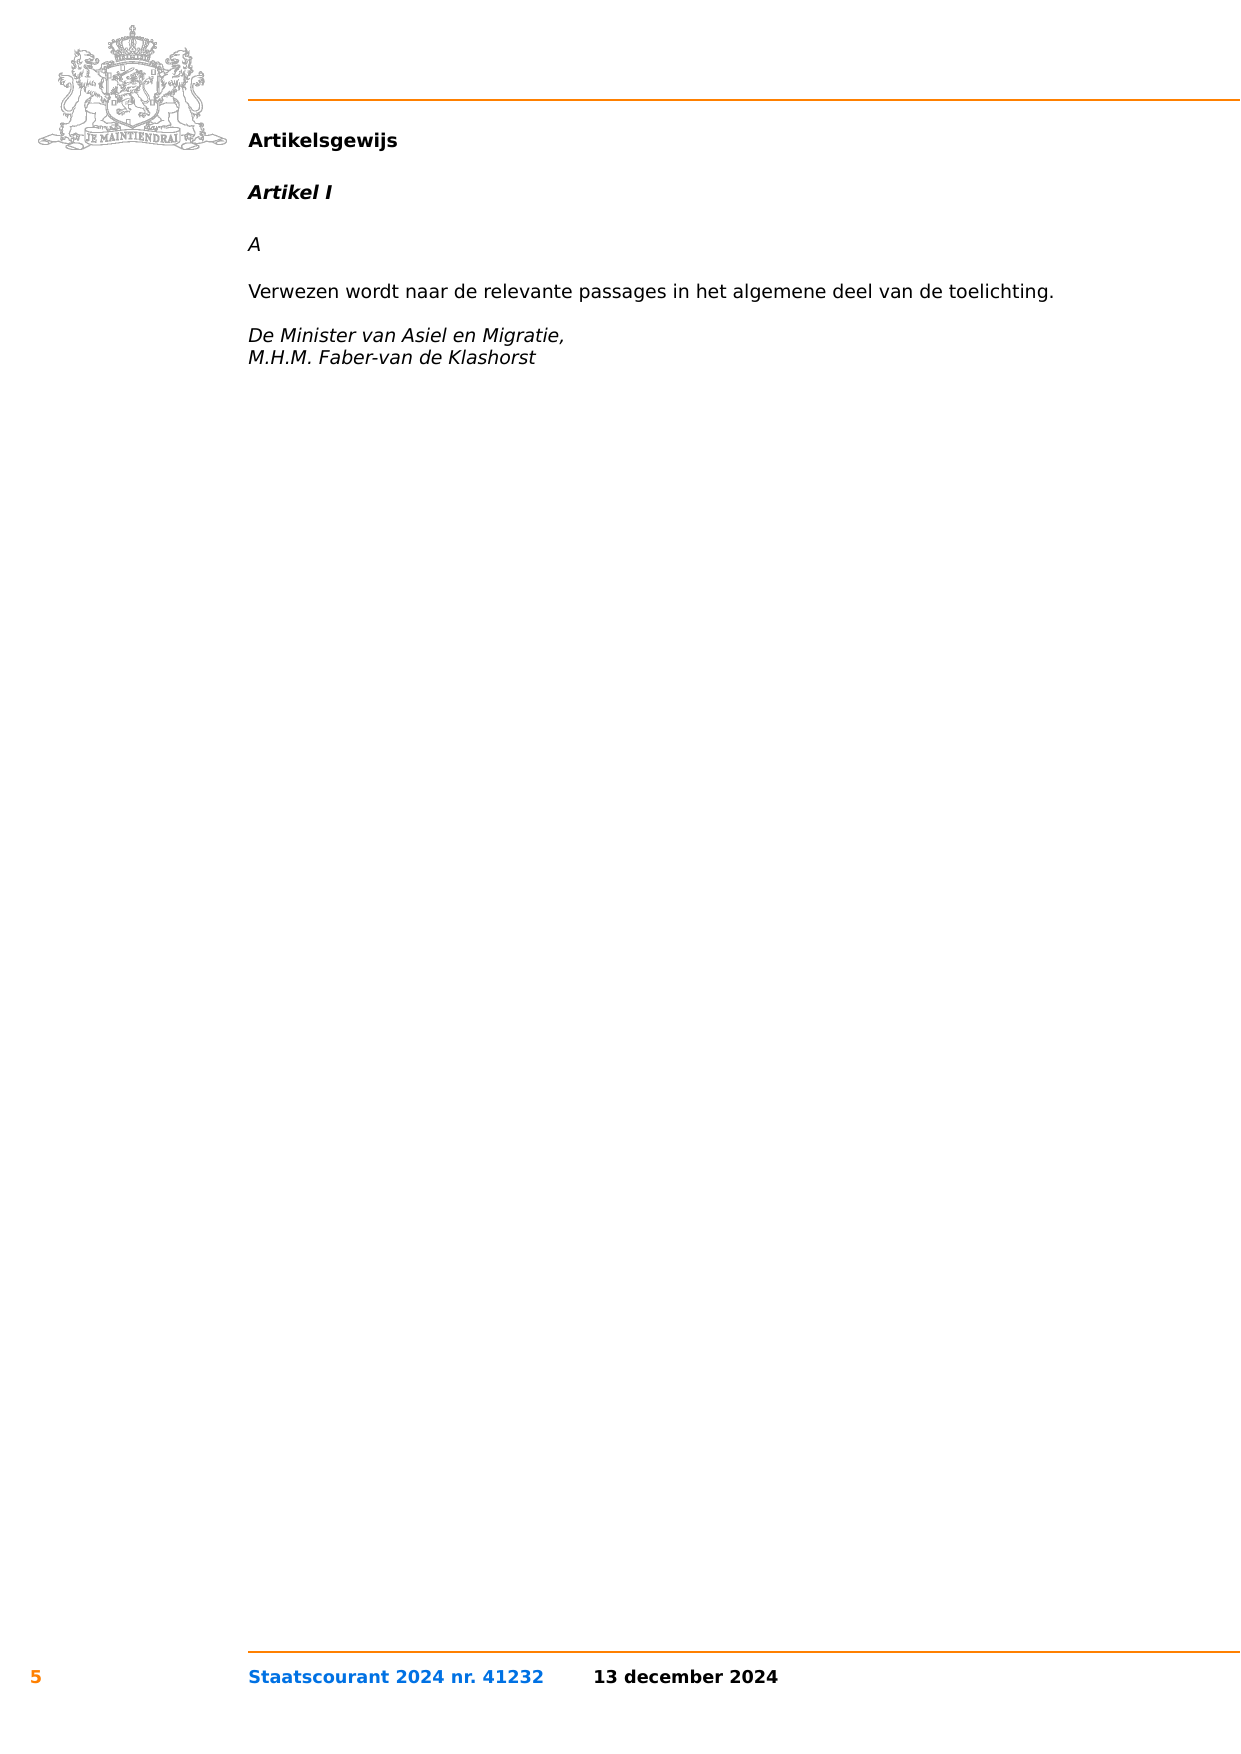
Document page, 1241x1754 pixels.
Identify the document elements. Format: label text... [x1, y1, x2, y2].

picture [38, 25, 227, 150]
text De Minister van Asiel en Migratie, M.H.M. Faber-van de Klashorst [248, 325, 1163, 369]
subtitle Artikelsgewijs [248, 130, 1163, 152]
subtitle A [248, 234, 1163, 256]
subtitle Artikel I [248, 182, 1163, 204]
text Verwezen wordt naar de relevante passages in het algemene deel van de toelichting. [248, 281, 1163, 303]
